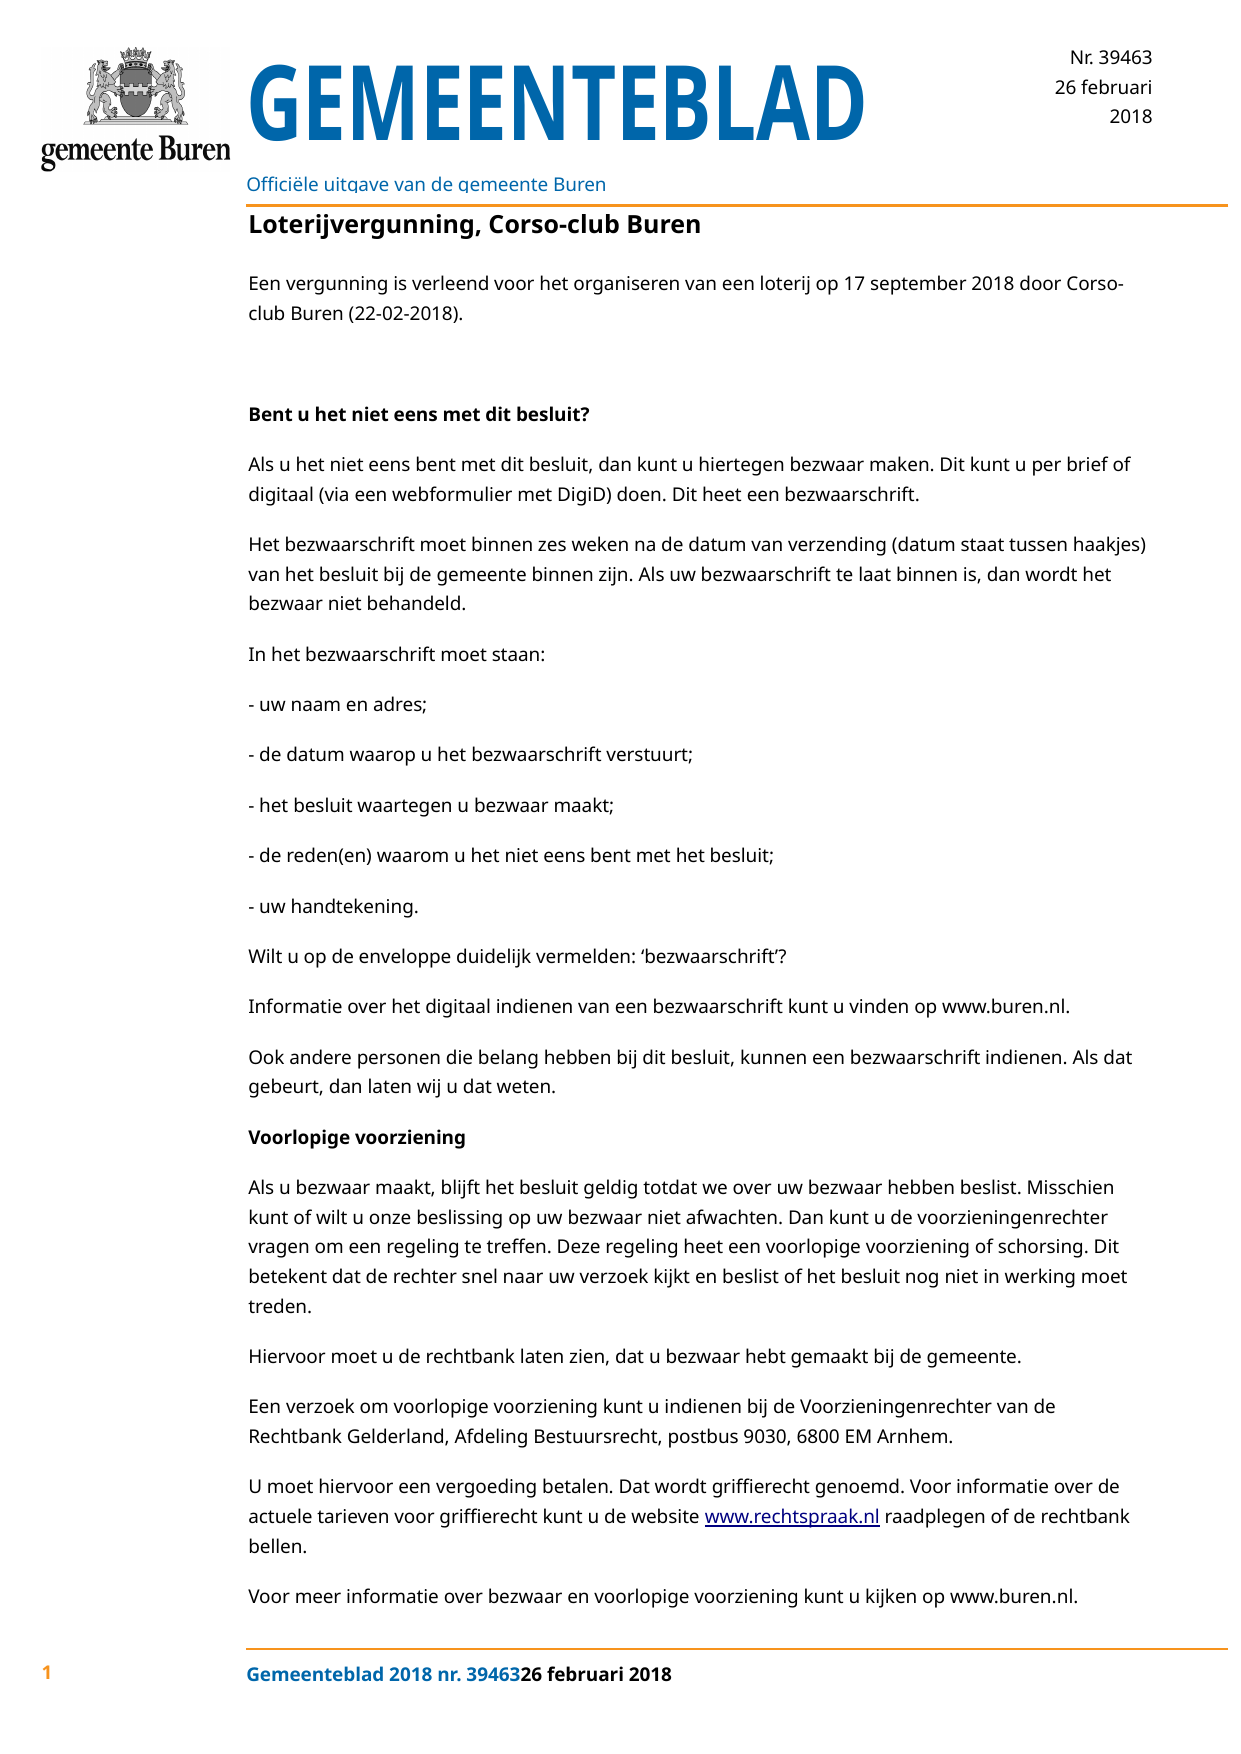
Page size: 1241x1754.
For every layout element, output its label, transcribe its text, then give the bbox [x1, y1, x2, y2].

text Informatie over het digitaal indienen van een bezwaarschrift kunt u vinden op www.buren.nl. [248, 994, 1152, 1019]
text Het bezwaarschrift moet binnen zes weken na de datum van verzending (datum staat tussen haakjes) van het besluit bij de gemeente binnen zijn. Als uw bezwaarschrift te laat binnen is, dan wordt het bezwaar niet behandeld. [248, 531, 1152, 616]
text Als u bezwaar maakt, blijft het besluit geldig totdat we over uw bezwaar hebben beslist. Misschien kunt of wilt u onze beslissing op uw bezwaar niet afwachten. Dan kunt u de voorzieningenrechter vragen om een regeling te treffen. Deze regeling heet een voorlopige voorziening of schorsing. Dit betekent dat de rechter snel naar uw verzoek kijkt en beslist of het besluit nog niet in werking moet treden. [248, 1174, 1152, 1318]
text Een vergunning is verleend voor het organiseren van een loterij op 17 september 2018 door Corso-club Buren (22-02-2018). [248, 270, 1152, 326]
text Voorlopige voorziening [248, 1124, 1152, 1150]
text Wilt u op de enveloppe duidelijk vermelden: ‘bezwaarschrift’? [248, 943, 1152, 969]
text Voor meer informatie over bezwaar en voorlopige voorziening kunt u kijken op www.buren.nl. [248, 1583, 1152, 1609]
text - uw handtekening. [248, 893, 1152, 918]
text - de datum waarop u het bezwaarschrift verstuurt; [248, 742, 1152, 767]
text Ook andere personen die belang hebben bij dit besluit, kunnen een bezwaarschrift indienen. Als dat gebeurt, dan laten wij u dat weten. [248, 1044, 1152, 1099]
text Bent u het niet eens met dit besluit? [248, 401, 1152, 426]
text Hiervoor moet u de rechtbank laten zien, dat u bezwaar hebt gemaakt bij de gemeente. [248, 1343, 1152, 1369]
picture [41, 47, 231, 172]
text Een verzoek om voorlopige voorziening kunt u indienen bij de Voorzieningenrechter van de Rechtbank Gelderland, Afdeling Bestuursrecht, postbus 9030, 6800 EM Arnhem. [248, 1394, 1152, 1449]
text - de reden(en) waarom u het niet eens bent met het besluit; [248, 842, 1152, 868]
text Als u het niet eens bent met dit besluit, dan kunt u hiertegen bezwaar maken. Dit kunt u per brief of digitaal (via een webformulier met DigiD) doen. Dit heet een bezwaarschrift. [248, 451, 1152, 506]
text - het besluit waartegen u bezwaar maakt; [248, 792, 1152, 818]
text - uw naam en adres; [248, 691, 1152, 717]
text Loterijvergunning, Corso-club Buren [248, 207, 1152, 241]
text U moet hiervoor een vergoeding betalen. Dat wordt griffierecht genoemd. Voor informatie over de actuele tarieven voor griffierecht kunt u de website www.rechtspraak.nl raadplegen of de rechtbank bellen. [248, 1474, 1152, 1558]
text In het bezwaarschrift moet staan: [248, 641, 1152, 666]
